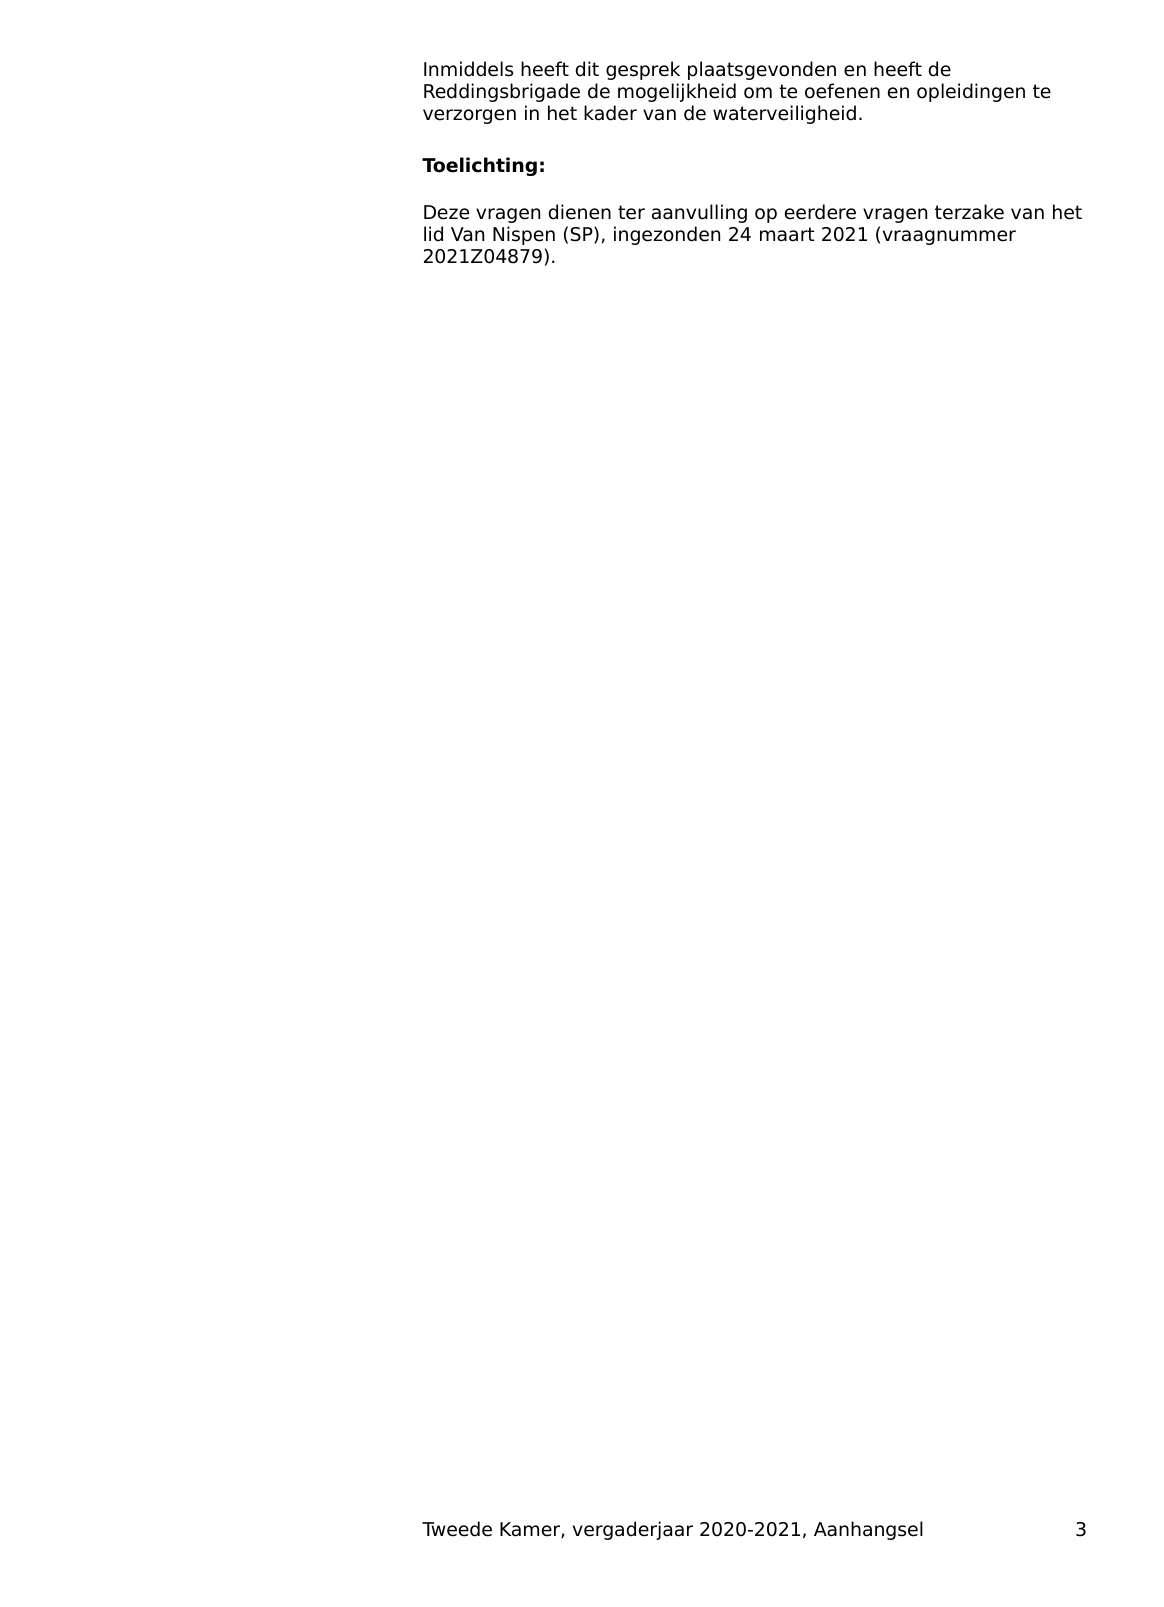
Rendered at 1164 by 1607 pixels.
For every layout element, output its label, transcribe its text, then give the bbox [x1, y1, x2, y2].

subtitle Toelichting: [422, 155, 1087, 177]
text Inmiddels heeft dit gesprek plaatsgevonden en heeft de Reddingsbrigade de mogelijkheid om te oefenen en opleidingen te verzorgen in het kader van de waterveiligheid. [422, 59, 1087, 125]
text Deze vragen dienen ter aanvulling op eerdere vragen terzake van het lid Van Nispen (SP), ingezonden 24 maart 2021 (vraagnummer 2021Z04879). [422, 202, 1087, 268]
